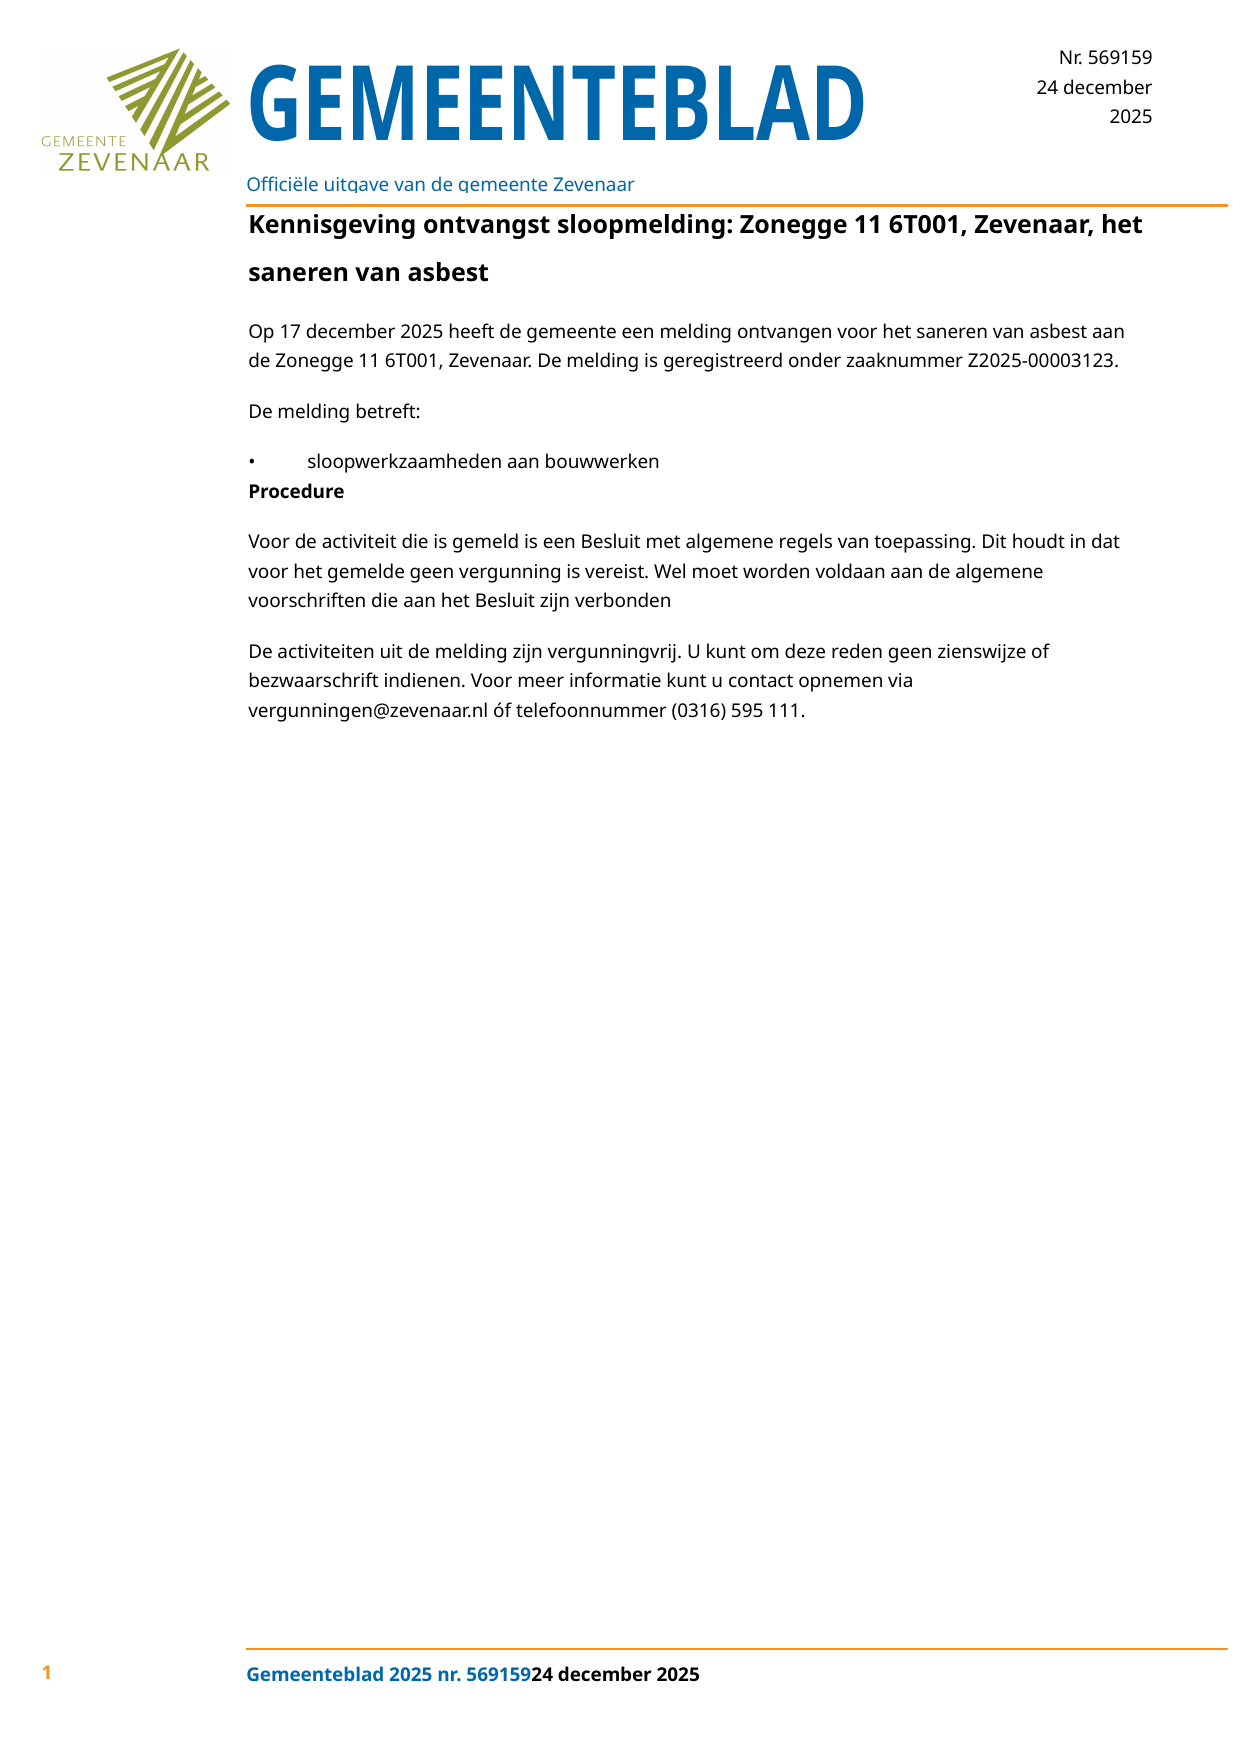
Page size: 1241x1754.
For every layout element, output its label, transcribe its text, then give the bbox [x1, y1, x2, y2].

text Voor de activiteit die is gemeld is een Besluit met algemene regels van toepassing. Dit houdt in dat voor het gemelde geen vergunning is vereist. Wel moet worden voldaan aan de algemene voorschriften die aan het Besluit zijn verbonden [248, 528, 1152, 613]
text De melding betreft: [248, 398, 1152, 424]
text De activiteiten uit de melding zijn vergunningvrij. U kunt om deze reden geen zienswijze of bezwaarschrift indienen. Voor meer informatie kunt u contact opnemen via vergunningen@zevenaar.nl óf telefoonnummer (0316) 595 111. [248, 638, 1152, 723]
list sloopwerkzaamheden aan bouwwerken [248, 448, 1152, 474]
text Procedure [248, 478, 1152, 504]
text Kennisgeving ontvangst sloopmelding: Zonegge 11 6T001, Zevenaar, het saneren van asbest [248, 207, 1152, 288]
text Op 17 december 2025 heeft de gemeente een melding ontvangen voor het saneren van asbest aan de Zonegge 11 6T001, Zevenaar. De melding is geregistreerd onder zaaknummer Z2025-00003123. [248, 318, 1152, 373]
picture [41, 47, 231, 172]
